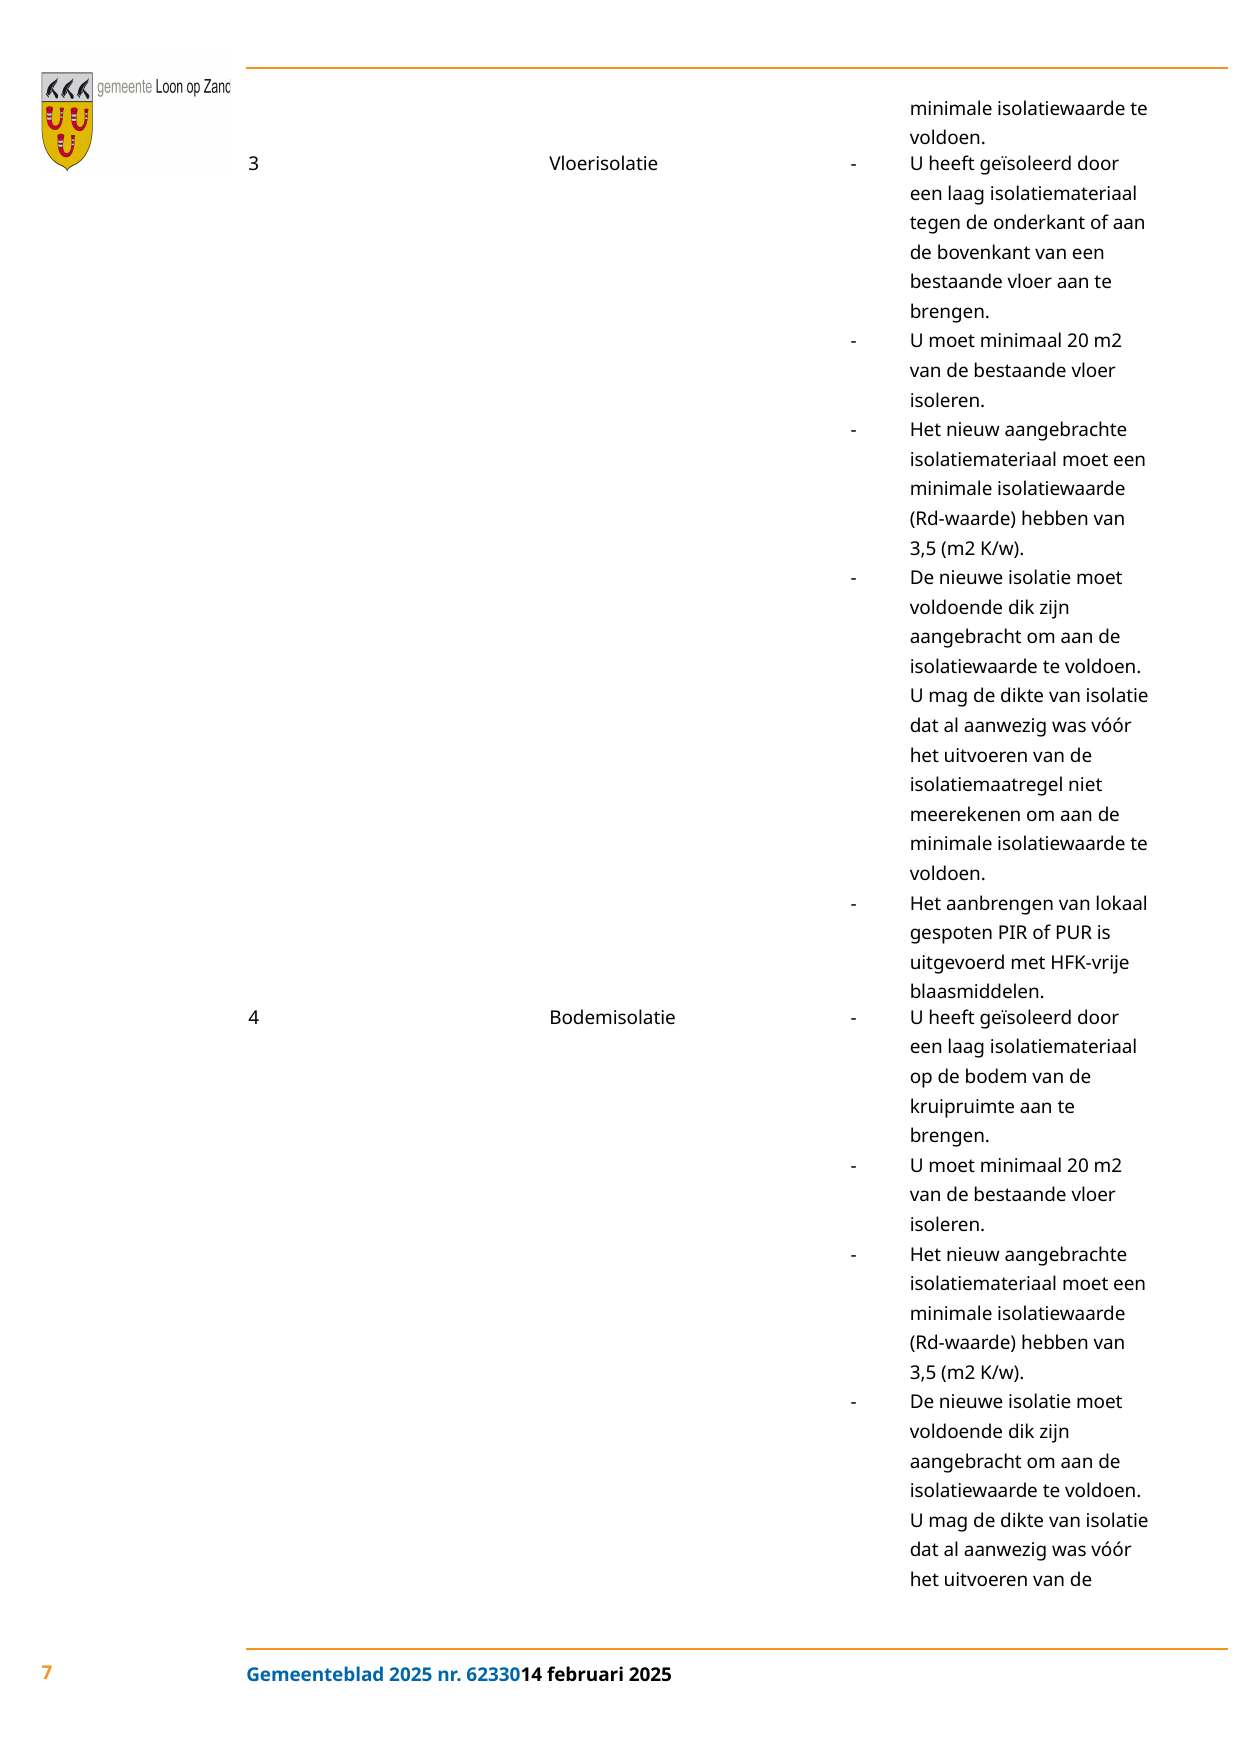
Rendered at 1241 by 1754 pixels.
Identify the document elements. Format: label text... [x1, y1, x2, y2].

picture [41, 47, 231, 172]
table_cell 3 [248, 150, 549, 1004]
table_cell [248, 95, 549, 150]
table_cell U heeft geïsoleerd door een laag isolatiemateriaal tegen de onderkant of aan de bovenkant van een bestaande vloer aan te brengen. U moet minimaal 20 m2 van de bestaande vloer isoleren. Het nieuw aangebrachte isolatiemateriaal moet een minimale isolatiewaarde (Rd-waarde) hebben van 3,5 (m2 K/w). De nieuwe isolatie moet voldoende dik zijn aangebracht om aan de isolatiewaarde te voldoen. U mag de dikte van isolatie dat al aanwezig was vóór het uitvoeren van de isolatiemaatregel niet meerekenen om aan de minimale isolatiewaarde te voldoen. Het aanbrengen van lokaal gespoten PIR of PUR is uitgevoerd met HFK-vrije blaasmiddelen. [850, 150, 1152, 1004]
table_cell U heeft geïsoleerd door een laag isolatiemateriaal op de bodem van de kruipruimte aan te brengen. U moet minimaal 20 m2 van de bestaande vloer isoleren. Het nieuw aangebrachte isolatiemateriaal moet een minimale isolatiewaarde (Rd-waarde) hebben van 3,5 (m2 K/w). De nieuwe isolatie moet voldoende dik zijn aangebracht om aan de isolatiewaarde te voldoen. U mag de dikte van isolatie dat al aanwezig was vóór het uitvoeren van de [850, 1004, 1152, 1592]
table_cell Vloerisolatie [549, 150, 850, 1004]
table_cell 4 [248, 1004, 549, 1592]
table_cell Bodemisolatie [549, 1004, 850, 1592]
table_cell minimale isolatiewaarde te voldoen. [850, 95, 1152, 150]
table_cell [549, 95, 850, 150]
